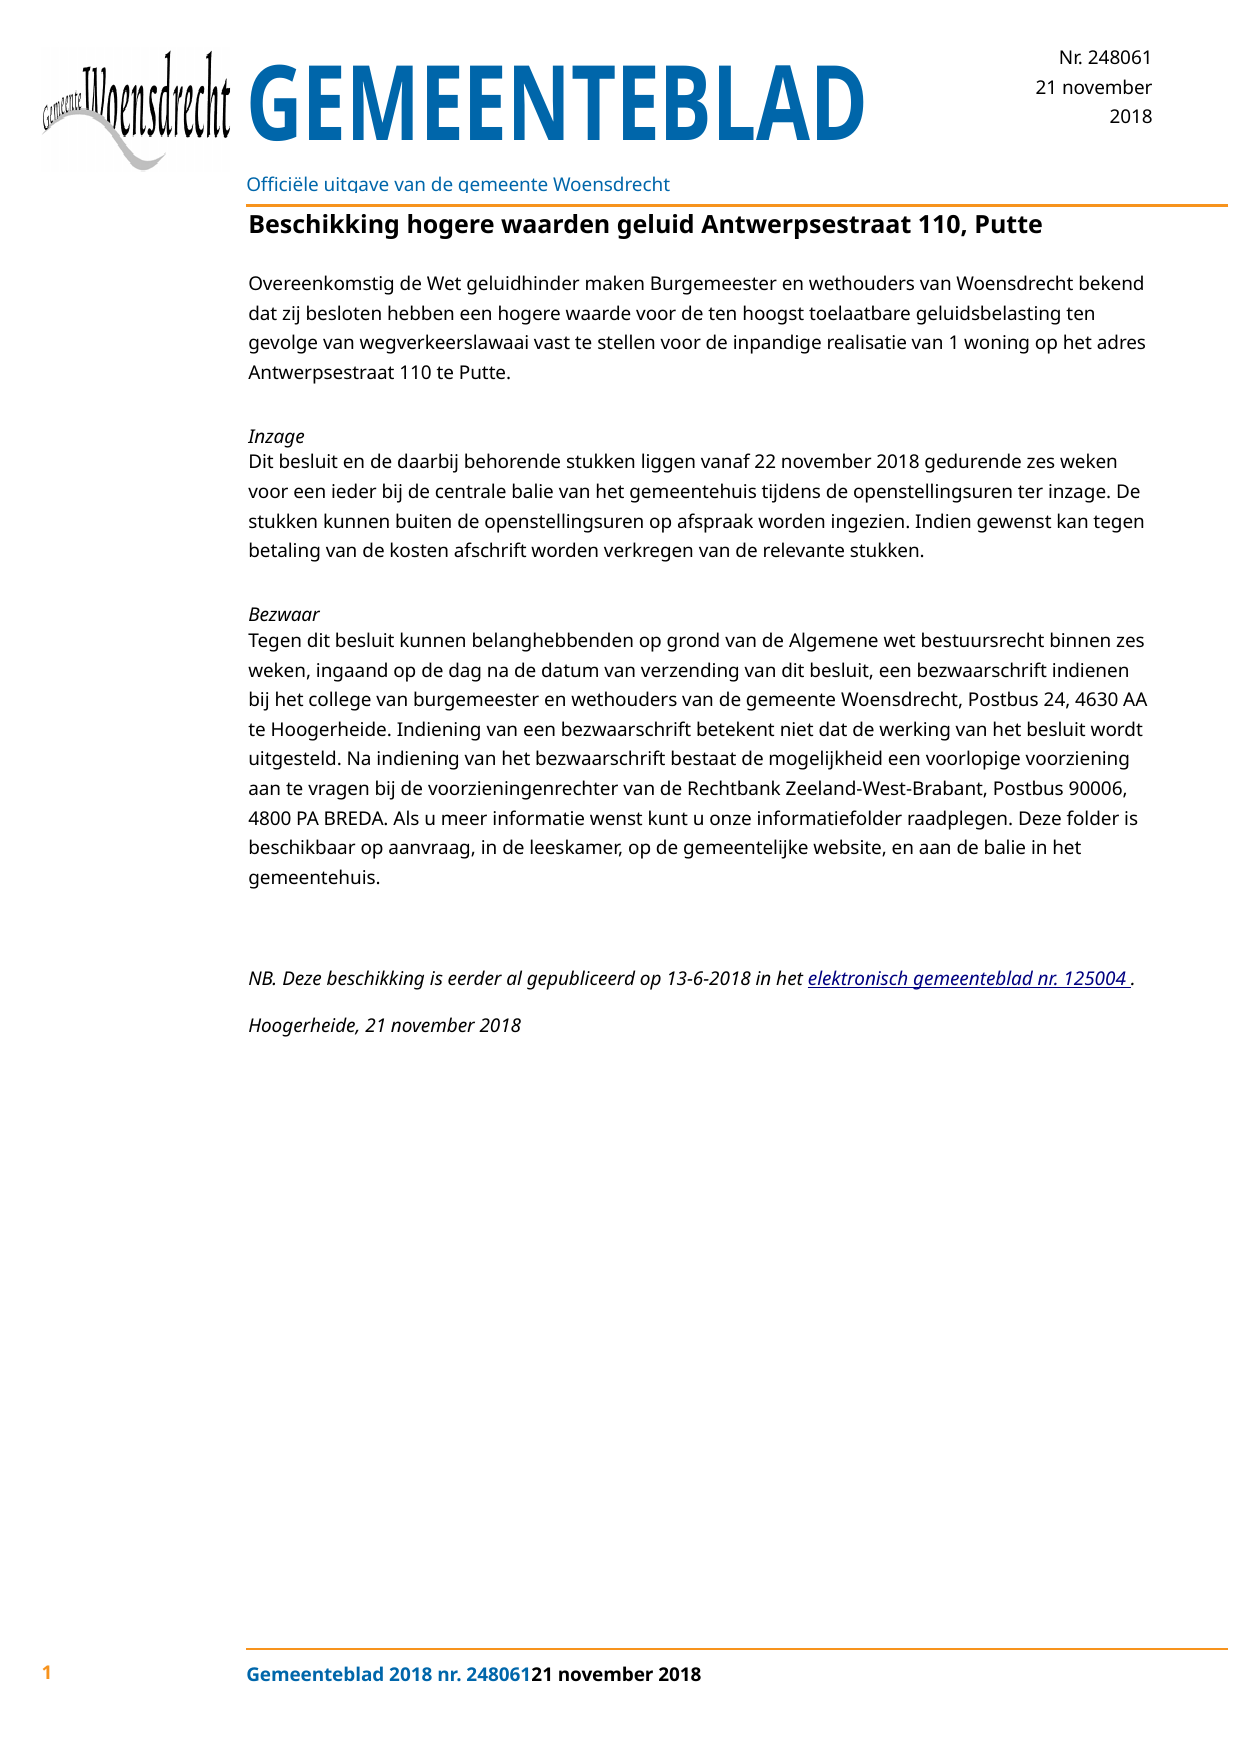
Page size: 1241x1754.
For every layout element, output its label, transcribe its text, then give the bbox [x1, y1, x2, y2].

text Beschikking hogere waarden geluid Antwerpsestraat 110, Putte [248, 207, 1152, 241]
text Overeenkomstig de Wet geluidhinder maken Burgemeester en wethouders van Woensdrecht bekend dat zij besloten hebben een hogere waarde voor de ten hoogst toelaatbare geluidsbelasting ten gevolge van wegverkeerslawaai vast te stellen voor de inpandige realisatie van 1 woning op het adres Antwerpsestraat 110 te Putte. [248, 270, 1152, 385]
picture [41, 47, 231, 172]
text Inzage [248, 423, 1152, 449]
text Hoogerheide, 21 november 2018 [248, 1012, 1152, 1038]
text NB. Deze beschikking is eerder al gepubliceerd op 13-6-2018 in het elektronisch gemeenteblad nr. 125004 . [248, 965, 1152, 990]
text Bezwaar [248, 601, 1152, 627]
text Dit besluit en de daarbij behorende stukken liggen vanaf 22 november 2018 gedurende zes weken voor een ieder bij de centrale balie van het gemeentehuis tijdens de openstellingsuren ter inzage. De stukken kunnen buiten de openstellingsuren op afspraak worden ingezien. Indien gewenst kan tegen betaling van de kosten afschrift worden verkregen van de relevante stukken. [248, 449, 1152, 563]
text Tegen dit besluit kunnen belanghebbenden op grond van de Algemene wet bestuursrecht binnen zes weken, ingaand op de dag na de datum van verzending van dit besluit, een bezwaarschrift indienen bij het college van burgemeester en wethouders van de gemeente Woensdrecht, Postbus 24, 4630 AA te Hoogerheide. Indiening van een bezwaarschrift betekent niet dat de werking van het besluit wordt uitgesteld. Na indiening van het bezwaarschrift bestaat de mogelijkheid een voorlopige voorziening aan te vragen bij de voorzieningenrechter van de Rechtbank Zeeland-West-Brabant, Postbus 90006, 4800 PA BREDA. Als u meer informatie wenst kunt u onze informatiefolder raadplegen. Deze folder is beschikbaar op aanvraag, in de leeskamer, op de gemeentelijke website, en aan de balie in het gemeentehuis. [248, 627, 1152, 889]
